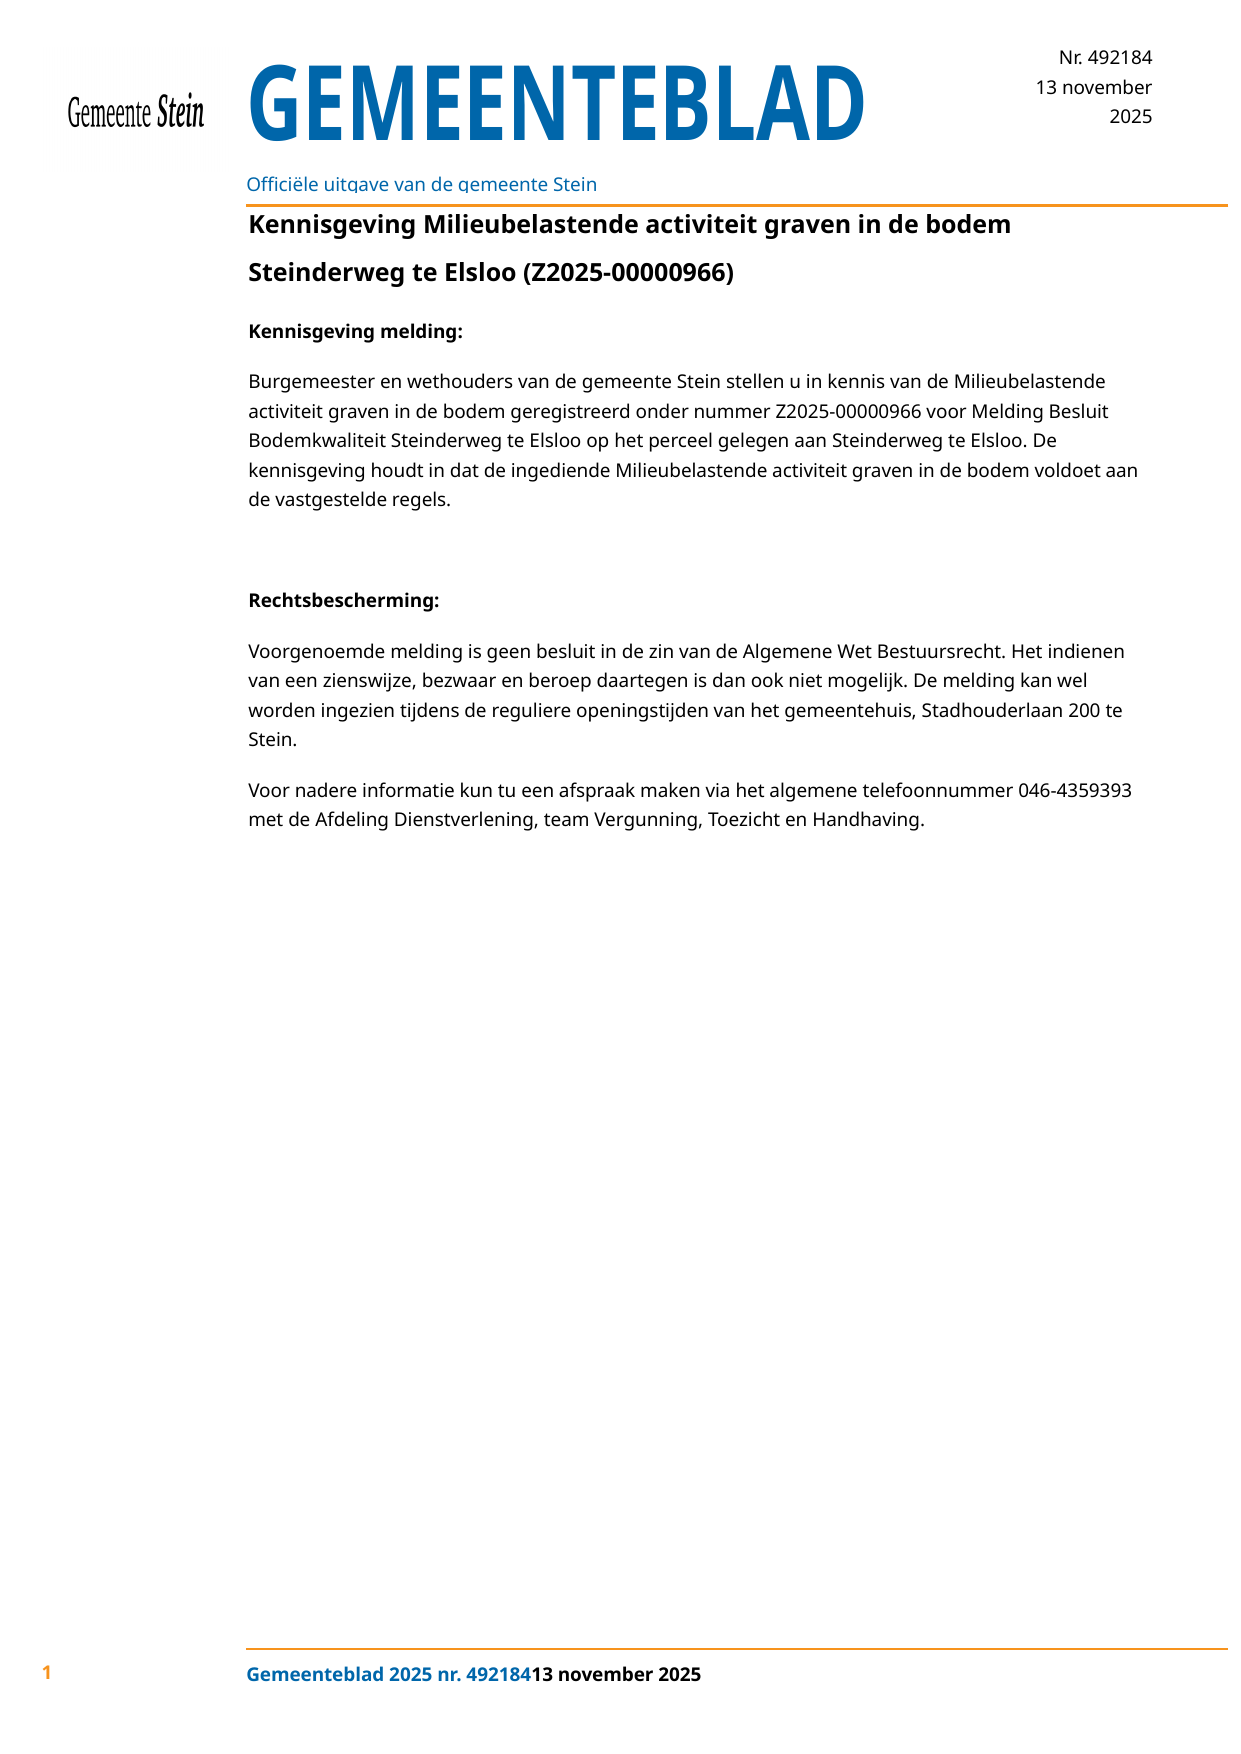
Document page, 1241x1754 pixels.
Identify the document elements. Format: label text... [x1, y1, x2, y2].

text Kennisgeving melding: [248, 318, 1152, 344]
text Burgemeester en wethouders van de gemeente Stein stellen u in kennis van de Milieubelastende activiteit graven in de bodem geregistreerd onder nummer Z2025-00000966 voor Melding Besluit Bodemkwaliteit Steinderweg te Elsloo op het perceel gelegen aan Steinderweg te Elsloo. De kennisgeving houdt in dat de ingediende Milieubelastende activiteit graven in de bodem voldoet aan de vastgestelde regels. [248, 368, 1152, 512]
text Voor nadere informatie kun tu een afspraak maken via het algemene telefoonnummer 046-4359393 met de Afdeling Dienstverlening, team Vergunning, Toezicht en Handhaving. [248, 777, 1152, 832]
text Voorgenoemde melding is geen besluit in de zin van de Algemene Wet Bestuursrecht. Het indienen van een zienswijze, bezwaar en beroep daartegen is dan ook niet mogelijk. De melding kan wel worden ingezien tijdens de reguliere openingstijden van het gemeentehuis, Stadhouderlaan 200 te Stein. [248, 638, 1152, 752]
picture [41, 47, 231, 172]
text Kennisgeving Milieubelastende activiteit graven in de bodem Steinderweg te Elsloo (Z2025-00000966) [248, 207, 1152, 288]
text Rechtsbescherming: [248, 587, 1152, 613]
